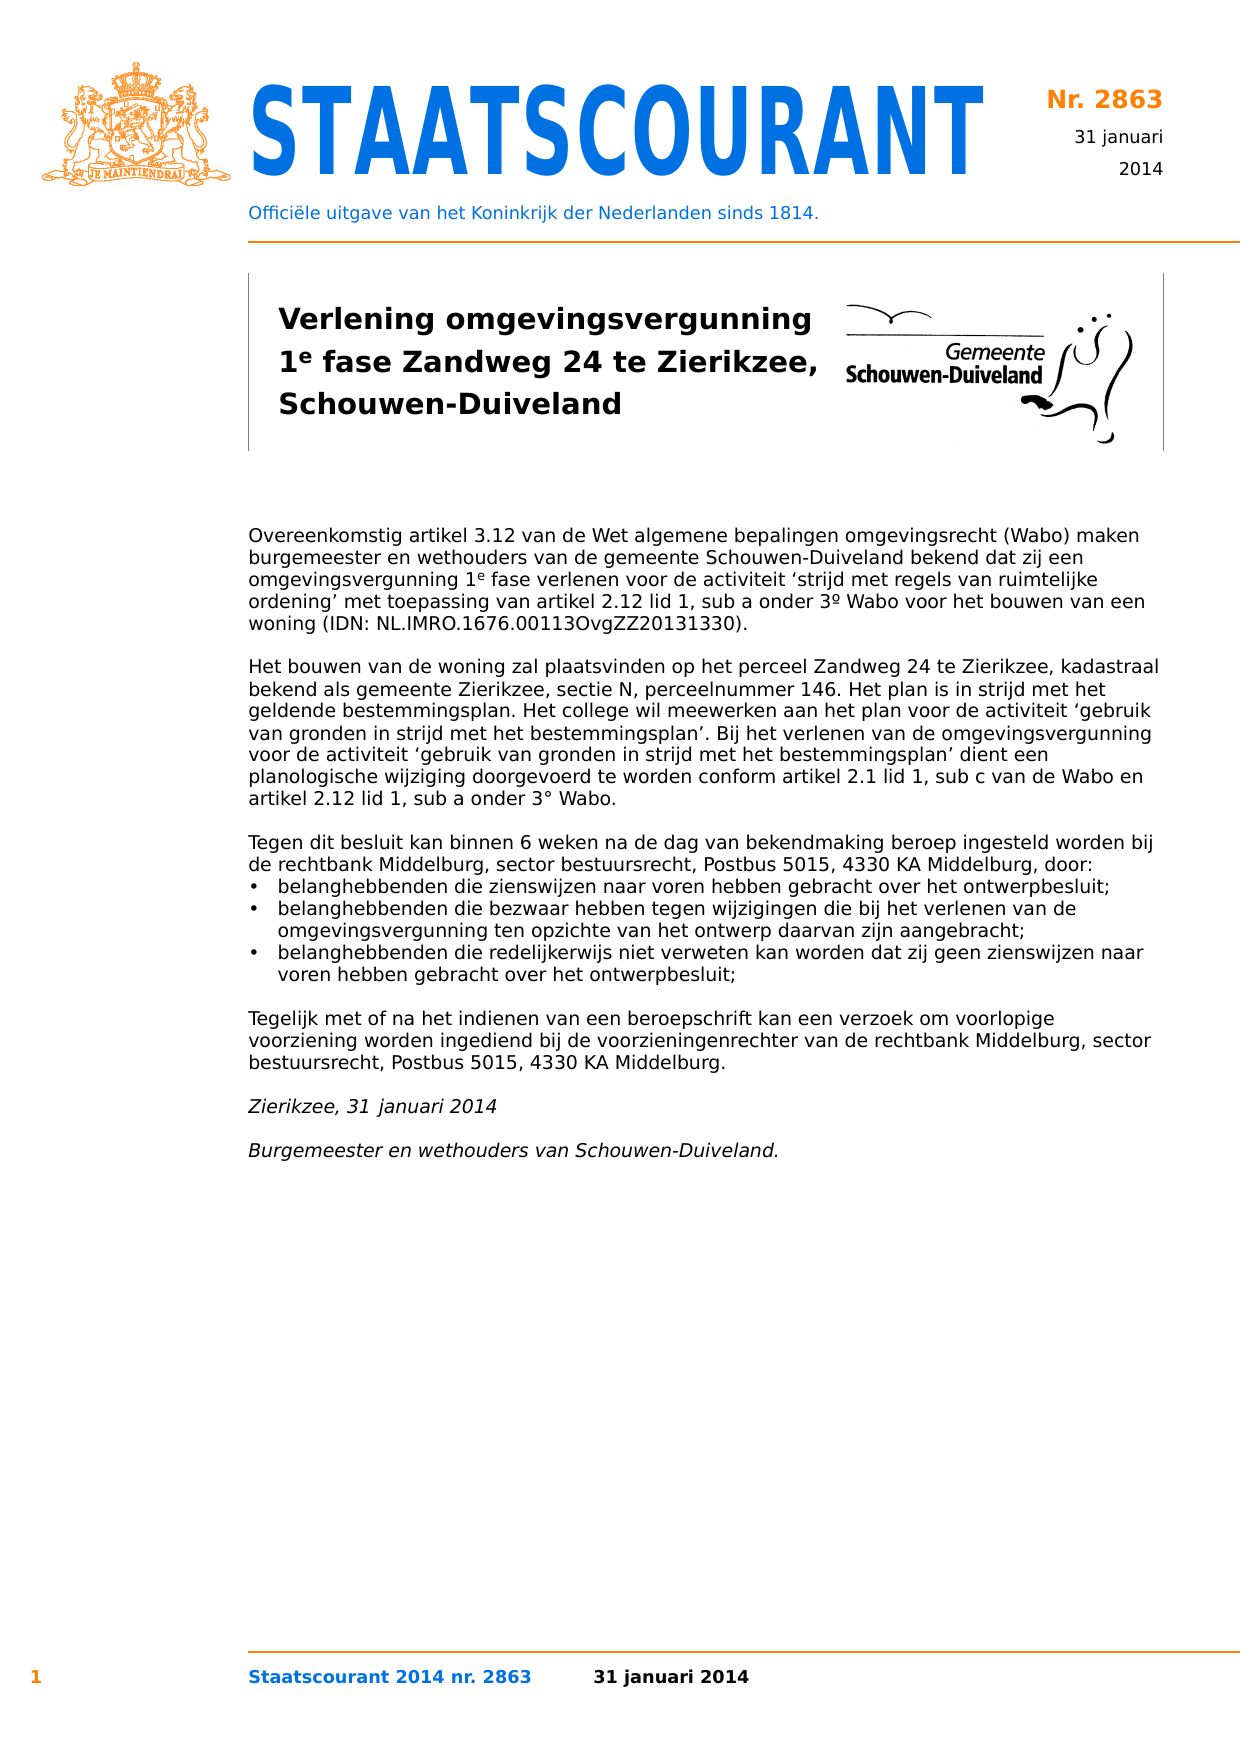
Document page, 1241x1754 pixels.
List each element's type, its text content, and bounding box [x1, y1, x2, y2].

table_header STAATSCOURANT [248, 62, 998, 203]
text Overeenkomstig artikel 3.12 van de Wet algemene bepalingen omgevingsrecht (Wabo) maken burgemeester en wethouders van de gemeente Schouwen-Duiveland bekend dat zij een omgevingsvergunning 1e fase verlenen voor de activiteit ‘strijd met regels van ruimtelijke ordening’ met toepassing van artikel 2.12 lid 1, sub a onder 3º Wabo voor het bouwen van een woning (IDN: NL.IMRO.1676.00113OvgZZ20131330). [248, 525, 1163, 634]
table_cell 2014 [998, 153, 1240, 203]
table_cell Officiële uitgave van het Koninkrijk der Nederlanden sinds 1814. [248, 203, 1240, 241]
text Het bouwen van de woning zal plaatsvinden op het perceel Zandweg 24 te Zierikzee, kadastraal bekend als gemeente Zierikzee, sectie N, perceelnummer 146. Het plan is in strijd met het geldende bestemmingsplan. Het college wil meewerken aan het plan voor de activiteit ‘gebruik van gronden in strijd met het bestemmingsplan’. Bij het verlenen van de omgevingsvergunning voor de activiteit ‘gebruik van gronden in strijd met het bestemmingsplan’ dient een planologische wijziging doorgevoerd te worden conform artikel 2.1 lid 1, sub c van de Wabo en artikel 2.12 lid 1, sub a onder 3° Wabo. [248, 656, 1163, 810]
text Tegelijk met of na het indienen van een beroepschrift kan een verzoek om voorlopige voorziening worden ingediend bij de voorzieningenrechter van de rechtbank Middelburg, sector bestuursrecht, Postbus 5015, 4330 KA Middelburg. [248, 1008, 1163, 1074]
text • belanghebbenden die bezwaar hebben tegen wijzigingen die bij het verlenen van de omgevingsvergunning ten opzichte van het ontwerp daarvan zijn aangebracht; [248, 898, 1163, 942]
text • belanghebbenden die redelijkerwijs niet verweten kan worden dat zij geen zienswijzen naar voren hebben gebracht over het ontwerpbesluit; [248, 942, 1163, 986]
subtitle Verlening omgevingsvergunning 1e fase Zandweg 24 te Zierikzee, Schouwen-Duiveland [249, 273, 1163, 451]
text • belanghebbenden die zienswijzen naar voren hebben gebracht over het ontwerpbesluit; [248, 876, 1163, 898]
picture [844, 302, 1134, 445]
picture [41, 62, 231, 186]
table_header Nr. 2863 [998, 62, 1240, 121]
table_cell 31 januari [998, 121, 1240, 153]
text Burgemeester en wethouders van Schouwen-Duiveland. [248, 1139, 1163, 1162]
text Tegen dit besluit kan binnen 6 weken na de dag van bekendmaking beroep ingesteld worden bij de rechtbank Middelburg, sector bestuursrecht, Postbus 5015, 4330 KA Middelburg, door: [248, 832, 1163, 876]
table_header [25, 62, 248, 241]
text Zierikzee, 31 januari 2014 [248, 1096, 1163, 1118]
